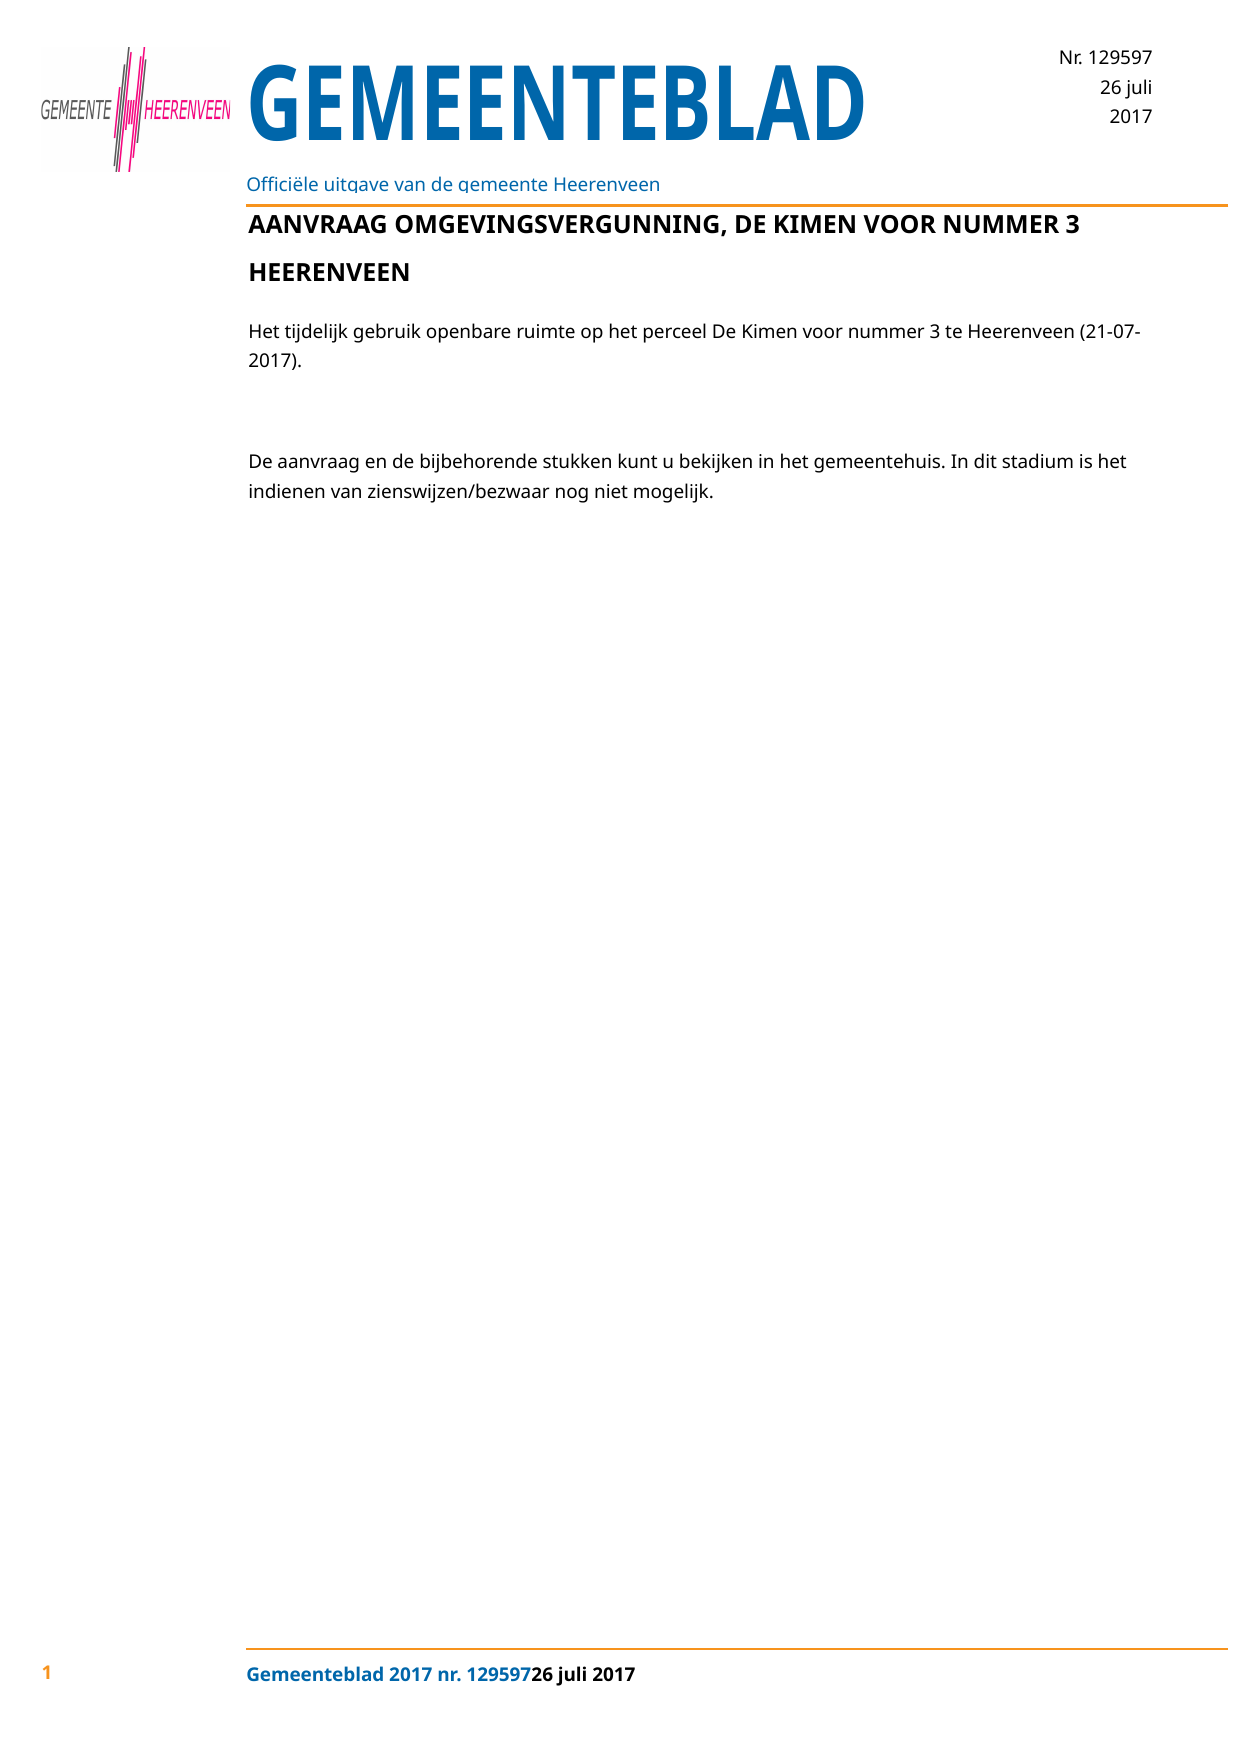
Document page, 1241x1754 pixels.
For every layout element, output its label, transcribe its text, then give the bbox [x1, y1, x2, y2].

text Het tijdelijk gebruik openbare ruimte op het perceel De Kimen voor nummer 3 te Heerenveen (21-07-2017). [248, 318, 1152, 373]
text AANVRAAG OMGEVINGSVERGUNNING, DE KIMEN VOOR NUMMER 3 HEERENVEEN [248, 207, 1152, 288]
text De aanvraag en de bijbehorende stukken kunt u bekijken in het gemeentehuis. In dit stadium is het indienen van zienswijzen/bezwaar nog niet mogelijk. [248, 448, 1152, 504]
picture [41, 47, 231, 172]
